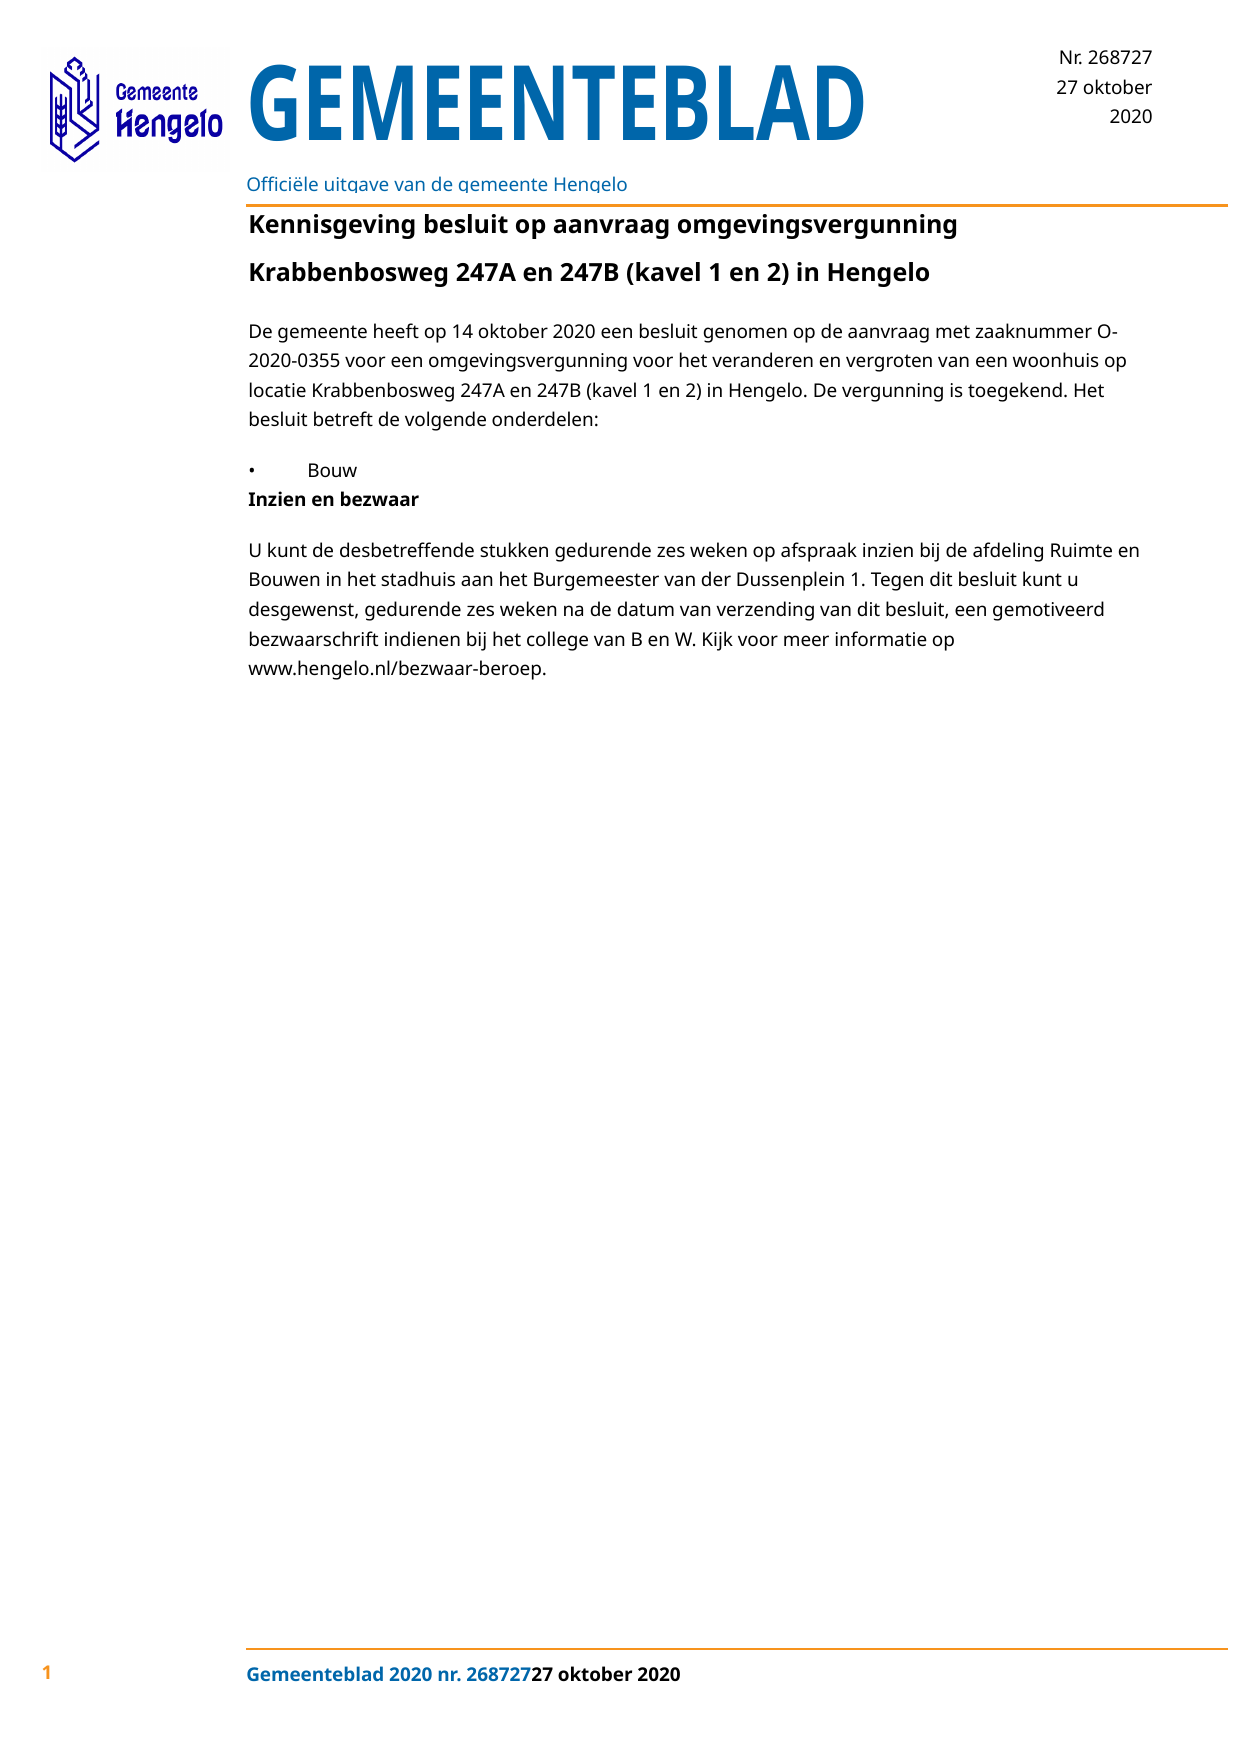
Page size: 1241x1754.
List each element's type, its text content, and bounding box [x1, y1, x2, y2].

text Inzien en bezwaar [248, 487, 1152, 512]
text U kunt de desbetreffende stukken gedurende zes weken op afspraak inzien bij de afdeling Ruimte en Bouwen in het stadhuis aan het Burgemeester van der Dussenplein 1. Tegen dit besluit kunt u desgewenst, gedurende zes weken na de datum van verzending van dit besluit, een gemotiveerd bezwaarschrift indienen bij het college van B en W. Kijk voor meer informatie op www.hengelo.nl/bezwaar-beroep. [248, 537, 1152, 681]
picture [41, 47, 231, 172]
text Kennisgeving besluit op aanvraag omgevingsvergunning Krabbenbosweg 247A en 247B (kavel 1 en 2) in Hengelo [248, 207, 1152, 288]
text De gemeente heeft op 14 oktober 2020 een besluit genomen op de aanvraag met zaaknummer O-2020-0355 voor een omgevingsvergunning voor het veranderen en vergroten van een woonhuis op locatie Krabbenbosweg 247A en 247B (kavel 1 en 2) in Hengelo. De vergunning is toegekend. Het besluit betreft de volgende onderdelen: [248, 318, 1152, 432]
list Bouw [248, 457, 1152, 483]
